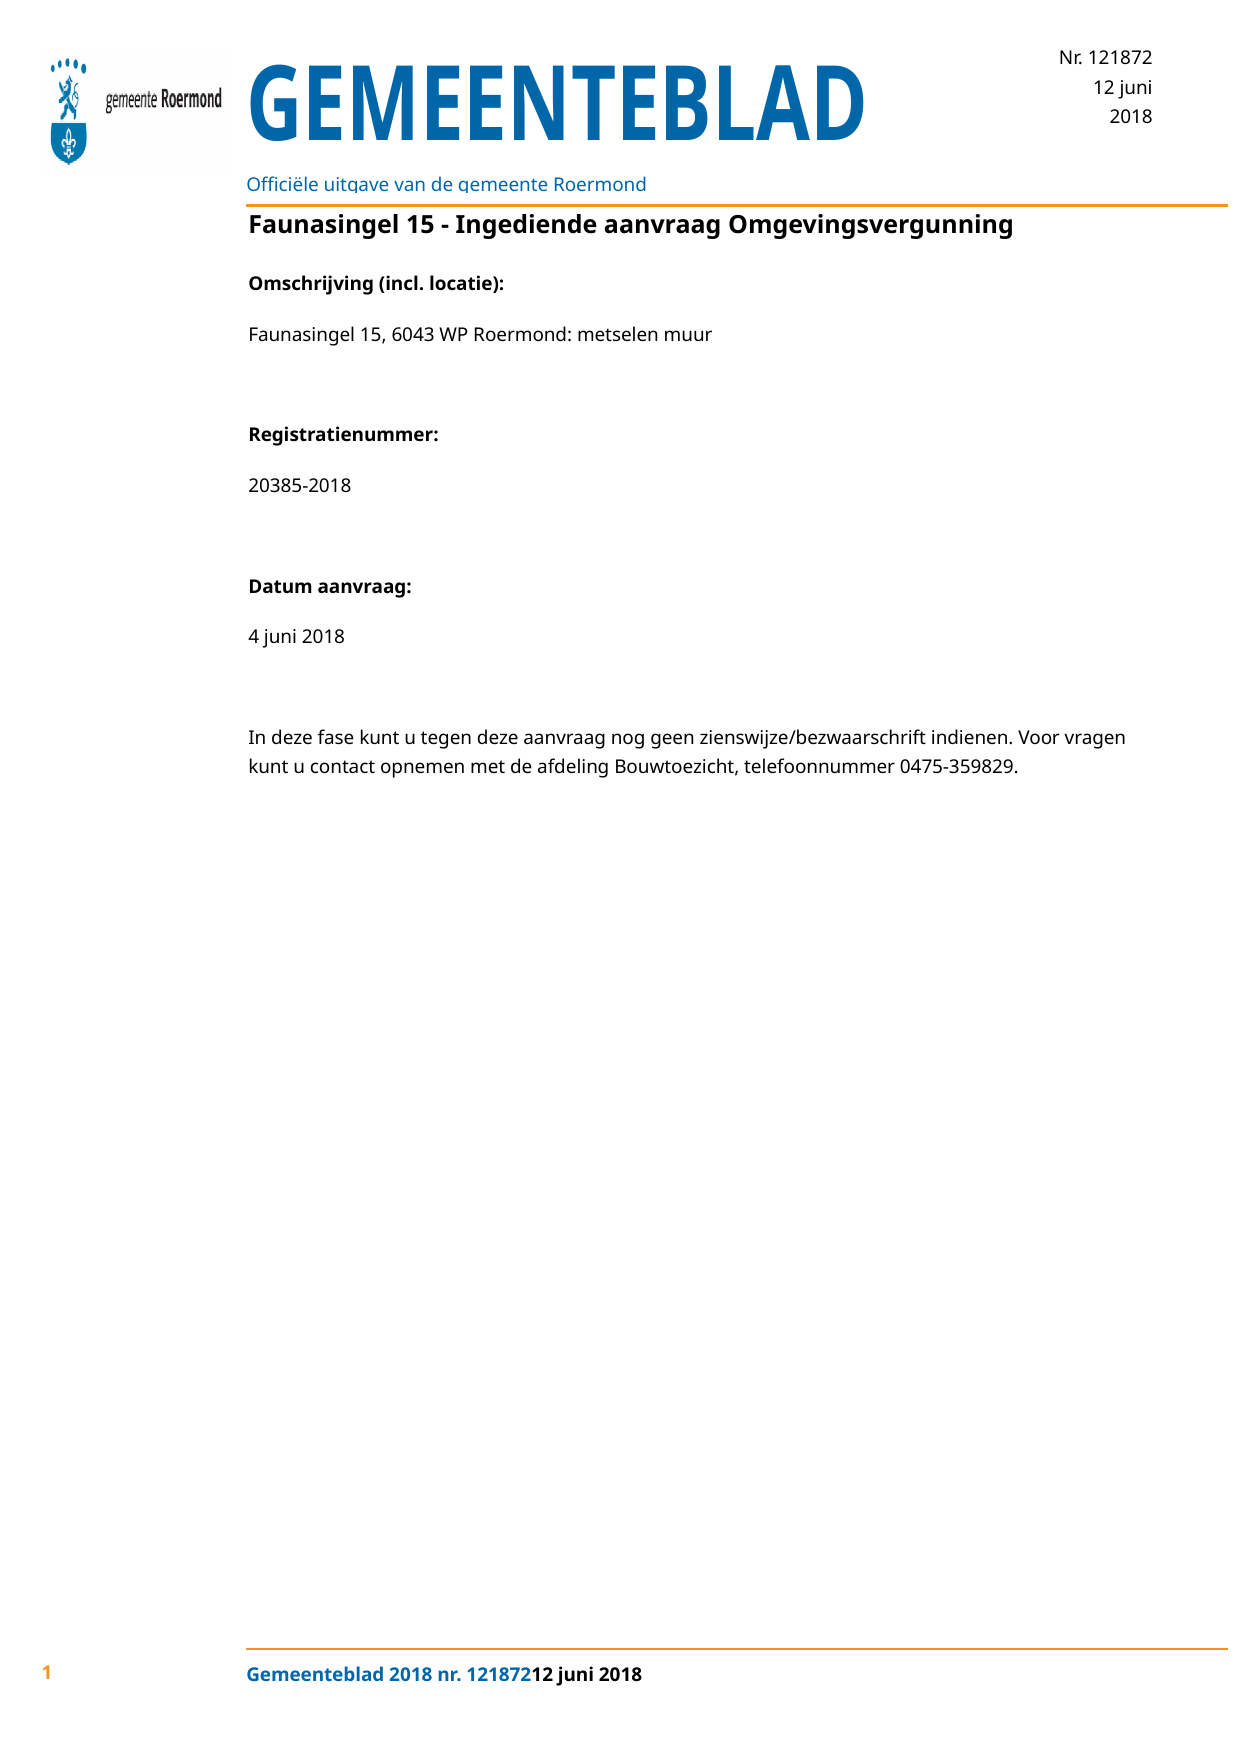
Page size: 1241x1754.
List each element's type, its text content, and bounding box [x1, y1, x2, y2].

text Omschrijving (incl. locatie): [248, 270, 1152, 296]
text 4 juni 2018 [248, 623, 1152, 649]
text 20385-2018 [248, 472, 1152, 498]
text Registratienummer: [248, 422, 1152, 447]
text In deze fase kunt u tegen deze aanvraag nog geen zienswijze/bezwaarschrift indienen. Voor vragen kunt u contact opnemen met de afdeling Bouwtoezicht, telefoonnummer 0475-359829. [248, 724, 1152, 779]
text Datum aanvraag: [248, 573, 1152, 598]
picture [41, 47, 231, 172]
text Faunasingel 15 - Ingediende aanvraag Omgevingsvergunning [248, 207, 1152, 241]
text Faunasingel 15, 6043 WP Roermond: metselen muur [248, 321, 1152, 346]
